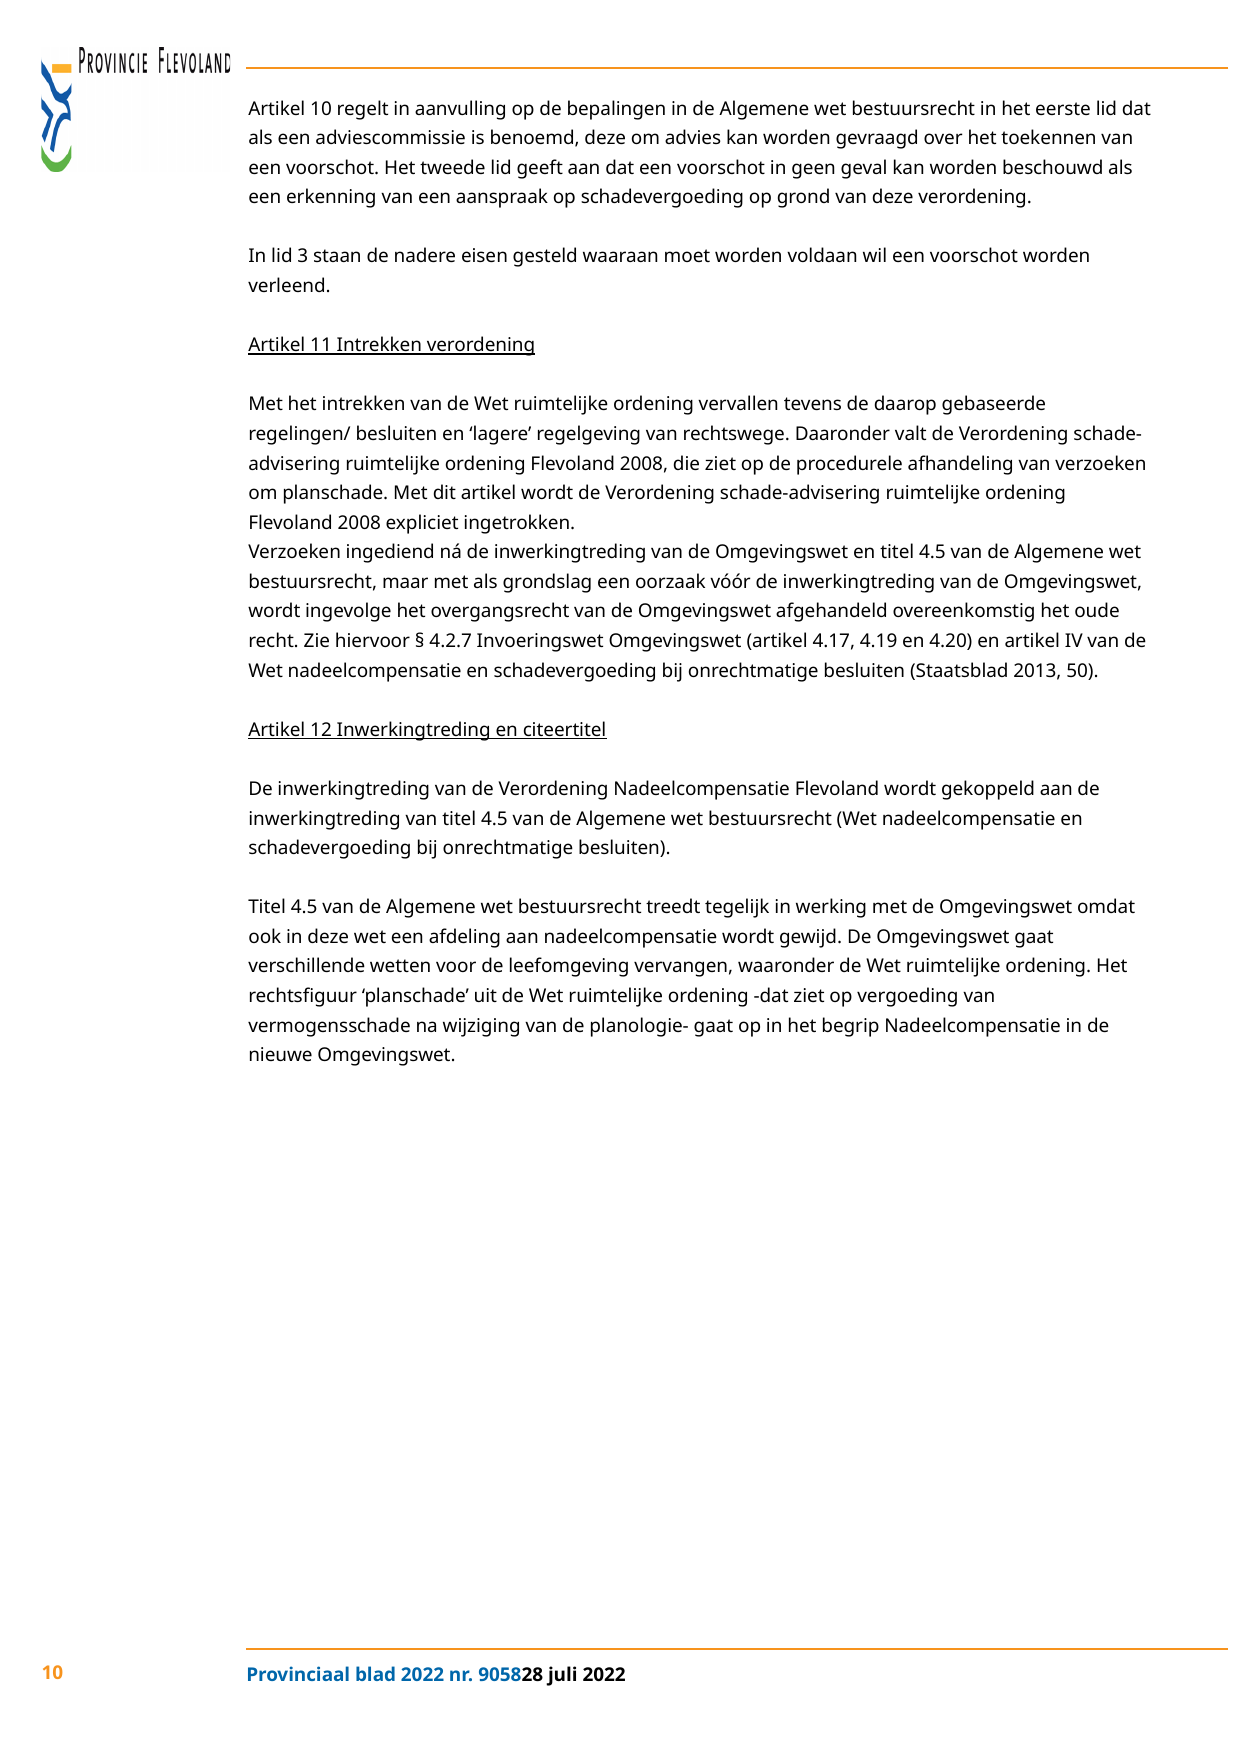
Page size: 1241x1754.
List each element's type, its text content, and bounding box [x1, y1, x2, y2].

text Verzoeken ingediend ná de inwerkingtreding van de Omgevingswet en titel 4.5 van de Algemene wet bestuursrecht, maar met als grondslag een oorzaak vóór de inwerkingtreding van de Omgevingswet, wordt ingevolge het overgangsrecht van de Omgevingswet afgehandeld overeenkomstig het oude recht. Zie hiervoor § 4.2.7 Invoeringswet Omgevingswet (artikel 4.17, 4.19 en 4.20) en artikel IV van de Wet nadeelcompensatie en schadevergoeding bij onrechtmatige besluiten (Staatsblad 2013, 50). [248, 538, 1152, 683]
text Met het intrekken van de Wet ruimtelijke ordening vervallen tevens de daarop gebaseerde regelingen/ besluiten en ‘lagere’ regelgeving van rechtswege. Daaronder valt de Verordening schade-advisering ruimtelijke ordening Flevoland 2008, die ziet op de procedurele afhandeling van verzoeken om planschade. Met dit artikel wordt de Verordening schade-advisering ruimtelijke ordening Flevoland 2008 expliciet ingetrokken. [248, 391, 1152, 535]
text Artikel 10 regelt in aanvulling op de bepalingen in de Algemene wet bestuursrecht in het eerste lid dat als een adviescommissie is benoemd, deze om advies kan worden gevraagd over het toekennen van een voorschot. Het tweede lid geeft aan dat een voorschot in geen geval kan worden beschouwd als een erkenning van een aanspraak op schadevergoeding op grond van deze verordening. [248, 95, 1152, 209]
text In lid 3 staan de nadere eisen gesteld waaraan moet worden voldaan wil een voorschot worden verleend. [248, 243, 1152, 298]
picture [41, 47, 231, 172]
text De inwerkingtreding van de Verordening Nadeelcompensatie Flevoland wordt gekoppeld aan de inwerkingtreding van titel 4.5 van de Algemene wet bestuursrecht (Wet nadeelcompensatie en schadevergoeding bij onrechtmatige besluiten). [248, 775, 1152, 860]
text Artikel 11 Intrekken verordening [248, 331, 1152, 357]
text Titel 4.5 van de Algemene wet bestuursrecht treedt tegelijk in werking met de Omgevingswet omdat ook in deze wet een afdeling aan nadeelcompensatie wordt gewijd. De Omgevingswet gaat verschillende wetten voor de leefomgeving vervangen, waaronder de Wet ruimtelijke ordening. Het rechtsfiguur ‘planschade’ uit de Wet ruimtelijke ordening -dat ziet op vergoeding van vermogensschade na wijziging van de planologie- gaat op in het begrip Nadeelcompensatie in de nieuwe Omgevingswet. [248, 893, 1152, 1067]
text Artikel 12 Inwerkingtreding en citeertitel [248, 716, 1152, 742]
